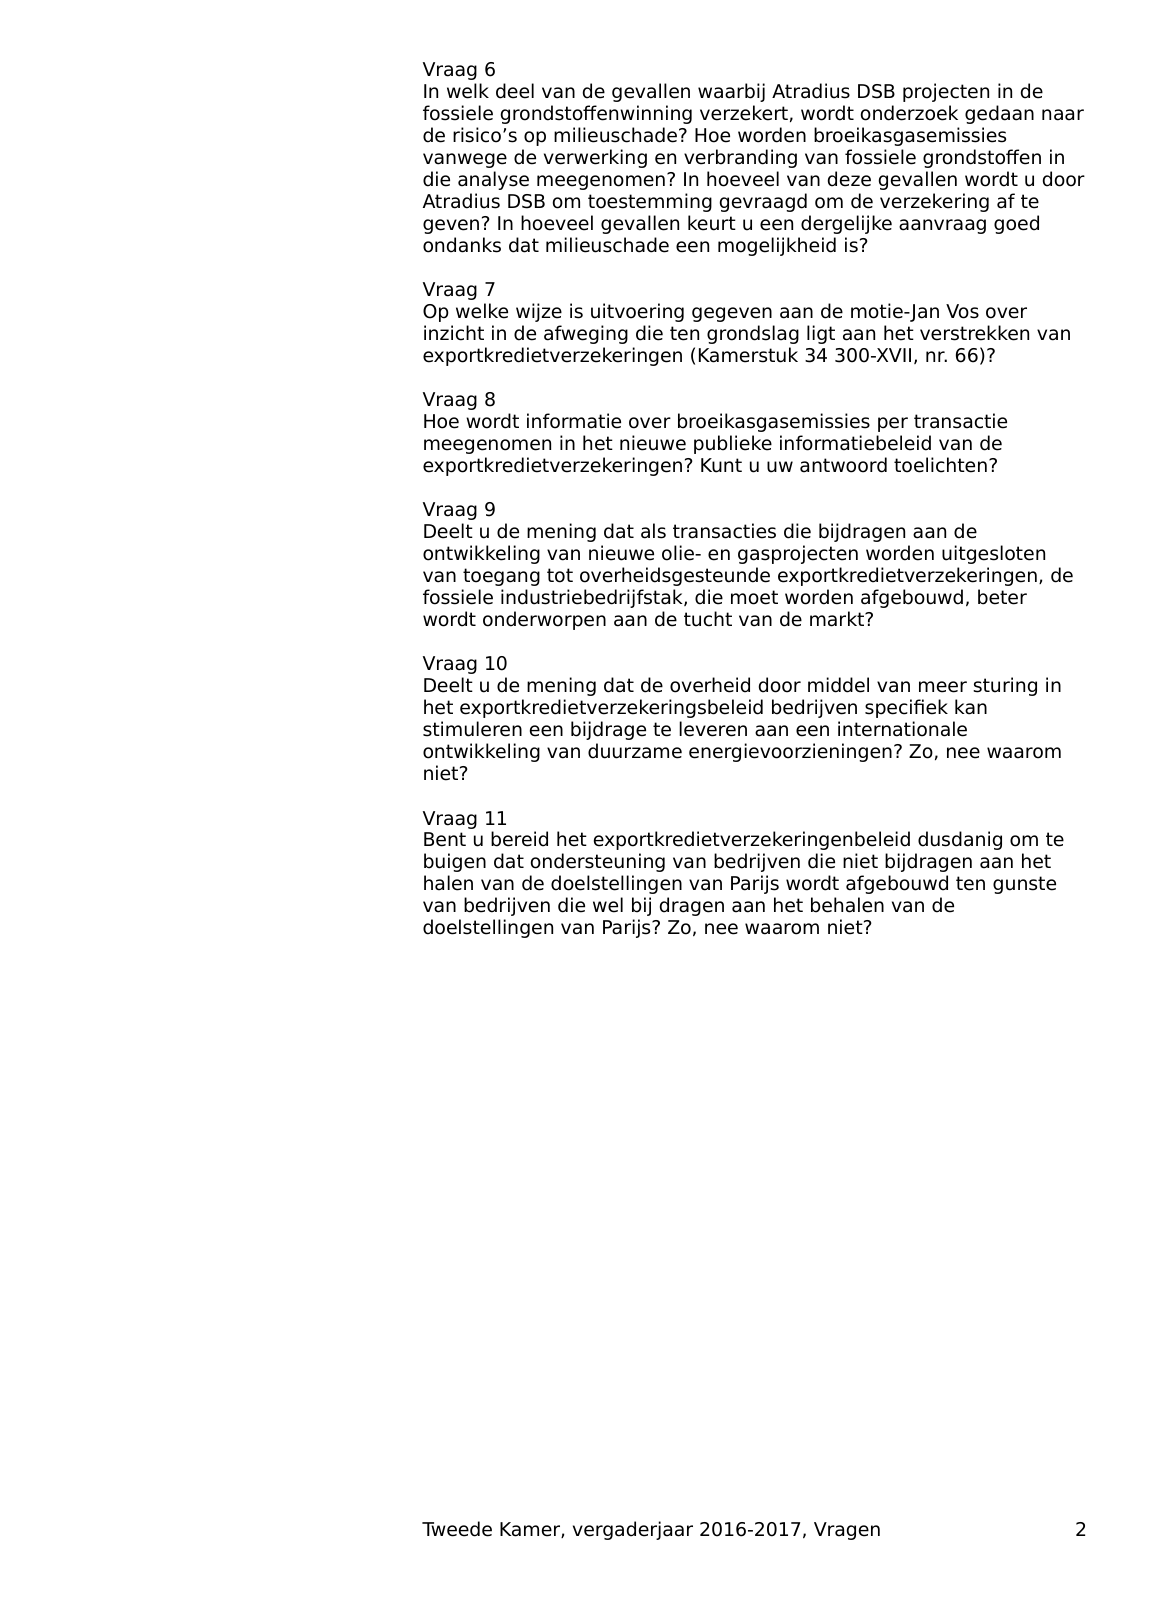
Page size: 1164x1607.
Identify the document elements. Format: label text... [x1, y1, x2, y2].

text Vraag 7 [422, 279, 1087, 301]
text Bent u bereid het exportkredietverzekeringenbeleid dusdanig om te buigen dat ondersteuning van bedrijven die niet bijdragen aan het halen van de doelstellingen van Parijs wordt afgebouwd ten gunste van bedrijven die wel bij dragen aan het behalen van de doelstellingen van Parijs? Zo, nee waarom niet? [422, 829, 1087, 939]
text Vraag 6 [422, 59, 1087, 81]
text Vraag 11 [422, 807, 1087, 829]
text Vraag 10 [422, 653, 1087, 675]
text Vraag 8 [422, 389, 1087, 411]
text Deelt u de mening dat de overheid door middel van meer sturing in het exportkredietverzekeringsbeleid bedrijven specifiek kan stimuleren een bijdrage te leveren aan een internationale ontwikkeling van duurzame energievoorzieningen? Zo, nee waarom niet? [422, 675, 1087, 785]
text Vraag 9 [422, 499, 1087, 521]
text Deelt u de mening dat als transacties die bijdragen aan de ontwikkeling van nieuwe olie- en gasprojecten worden uitgesloten van toegang tot overheidsgesteunde exportkredietverzekeringen, de fossiele industriebedrijfstak, die moet worden afgebouwd, beter wordt onderworpen aan de tucht van de markt? [422, 521, 1087, 631]
text Hoe wordt informatie over broeikasgasemissies per transactie meegenomen in het nieuwe publieke informatiebeleid van de exportkredietverzekeringen? Kunt u uw antwoord toelichten? [422, 411, 1087, 477]
text In welk deel van de gevallen waarbij Atradius DSB projecten in de fossiele grondstoffenwinning verzekert, wordt onderzoek gedaan naar de risico’s op milieuschade? Hoe worden broeikasgasemissies vanwege de verwerking en verbranding van fossiele grondstoffen in die analyse meegenomen? In hoeveel van deze gevallen wordt u door Atradius DSB om toestemming gevraagd om de verzekering af te geven? In hoeveel gevallen keurt u een dergelijke aanvraag goed ondanks dat milieuschade een mogelijkheid is? [422, 81, 1087, 257]
text Op welke wijze is uitvoering gegeven aan de motie-Jan Vos over inzicht in de afweging die ten grondslag ligt aan het verstrekken van exportkredietverzekeringen (Kamerstuk 34 300-XVII, nr. 66)? [422, 301, 1087, 367]
